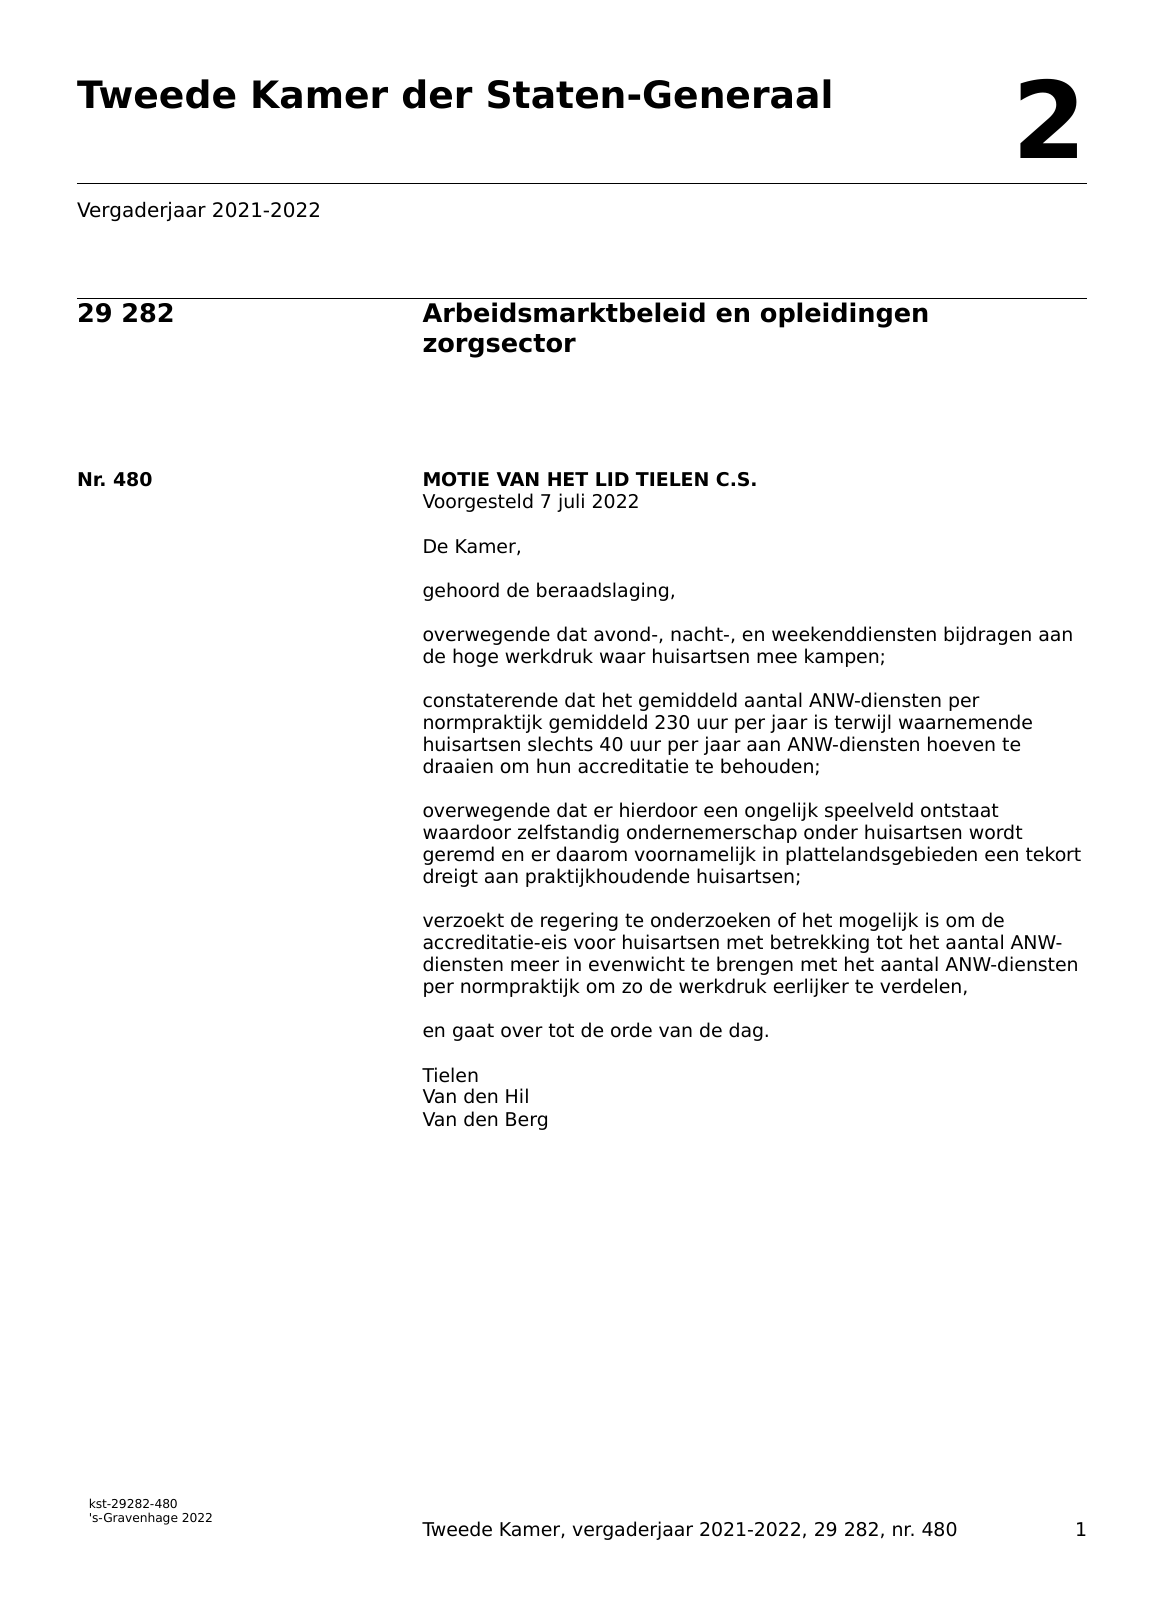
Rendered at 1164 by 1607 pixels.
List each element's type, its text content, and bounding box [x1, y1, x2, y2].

text De Kamer, [422, 536, 1087, 557]
text en gaat over tot de orde van de dag. [422, 1020, 1087, 1042]
table_cell Vergaderjaar 2021-2022 [77, 184, 1087, 298]
text 's-Gravenhage 2022 [88, 1511, 323, 1525]
text Tielen [422, 1064, 1087, 1086]
text overwegende dat avond-, nacht-, en weekenddiensten bijdragen aan de hoge werkdruk waar huisartsen mee kampen; [422, 624, 1087, 668]
subtitle 29 282 Arbeidsmarktbeleid en opleidingen zorgsector [77, 299, 1087, 358]
text Van den Hil [422, 1086, 1087, 1108]
subtitle Nr. 480 MOTIE VAN HET LID TIELEN C.S. [77, 469, 1087, 491]
text Voorgesteld 7 juli 2022 [422, 491, 1087, 513]
text verzoekt de regering te onderzoeken of het mogelijk is om de accreditatie-eis voor huisartsen met betrekking tot het aantal ANW-diensten meer in evenwicht te brengen met het aantal ANW-diensten per normpraktijk om zo de werkdruk eerlijker te verdelen, [422, 910, 1087, 998]
text Van den Berg [422, 1108, 1087, 1130]
table_header 2 [886, 59, 1087, 183]
text overwegende dat er hierdoor een ongelijk speelveld ontstaat waardoor zelfstandig ondernemerschap onder huisartsen wordt geremd en er daarom voornamelijk in plattelandsgebieden een tekort dreigt aan praktijkhoudende huisartsen; [422, 800, 1087, 888]
table_header Tweede Kamer der Staten-Generaal [77, 59, 886, 183]
text constaterende dat het gemiddeld aantal ANW-diensten per normpraktijk gemiddeld 230 uur per jaar is terwijl waarnemende huisartsen slechts 40 uur per jaar aan ANW-diensten hoeven te draaien om hun accreditatie te behouden; [422, 690, 1087, 778]
text kst-29282-480 [88, 1497, 323, 1511]
text gehoord de beraadslaging, [422, 580, 1087, 602]
